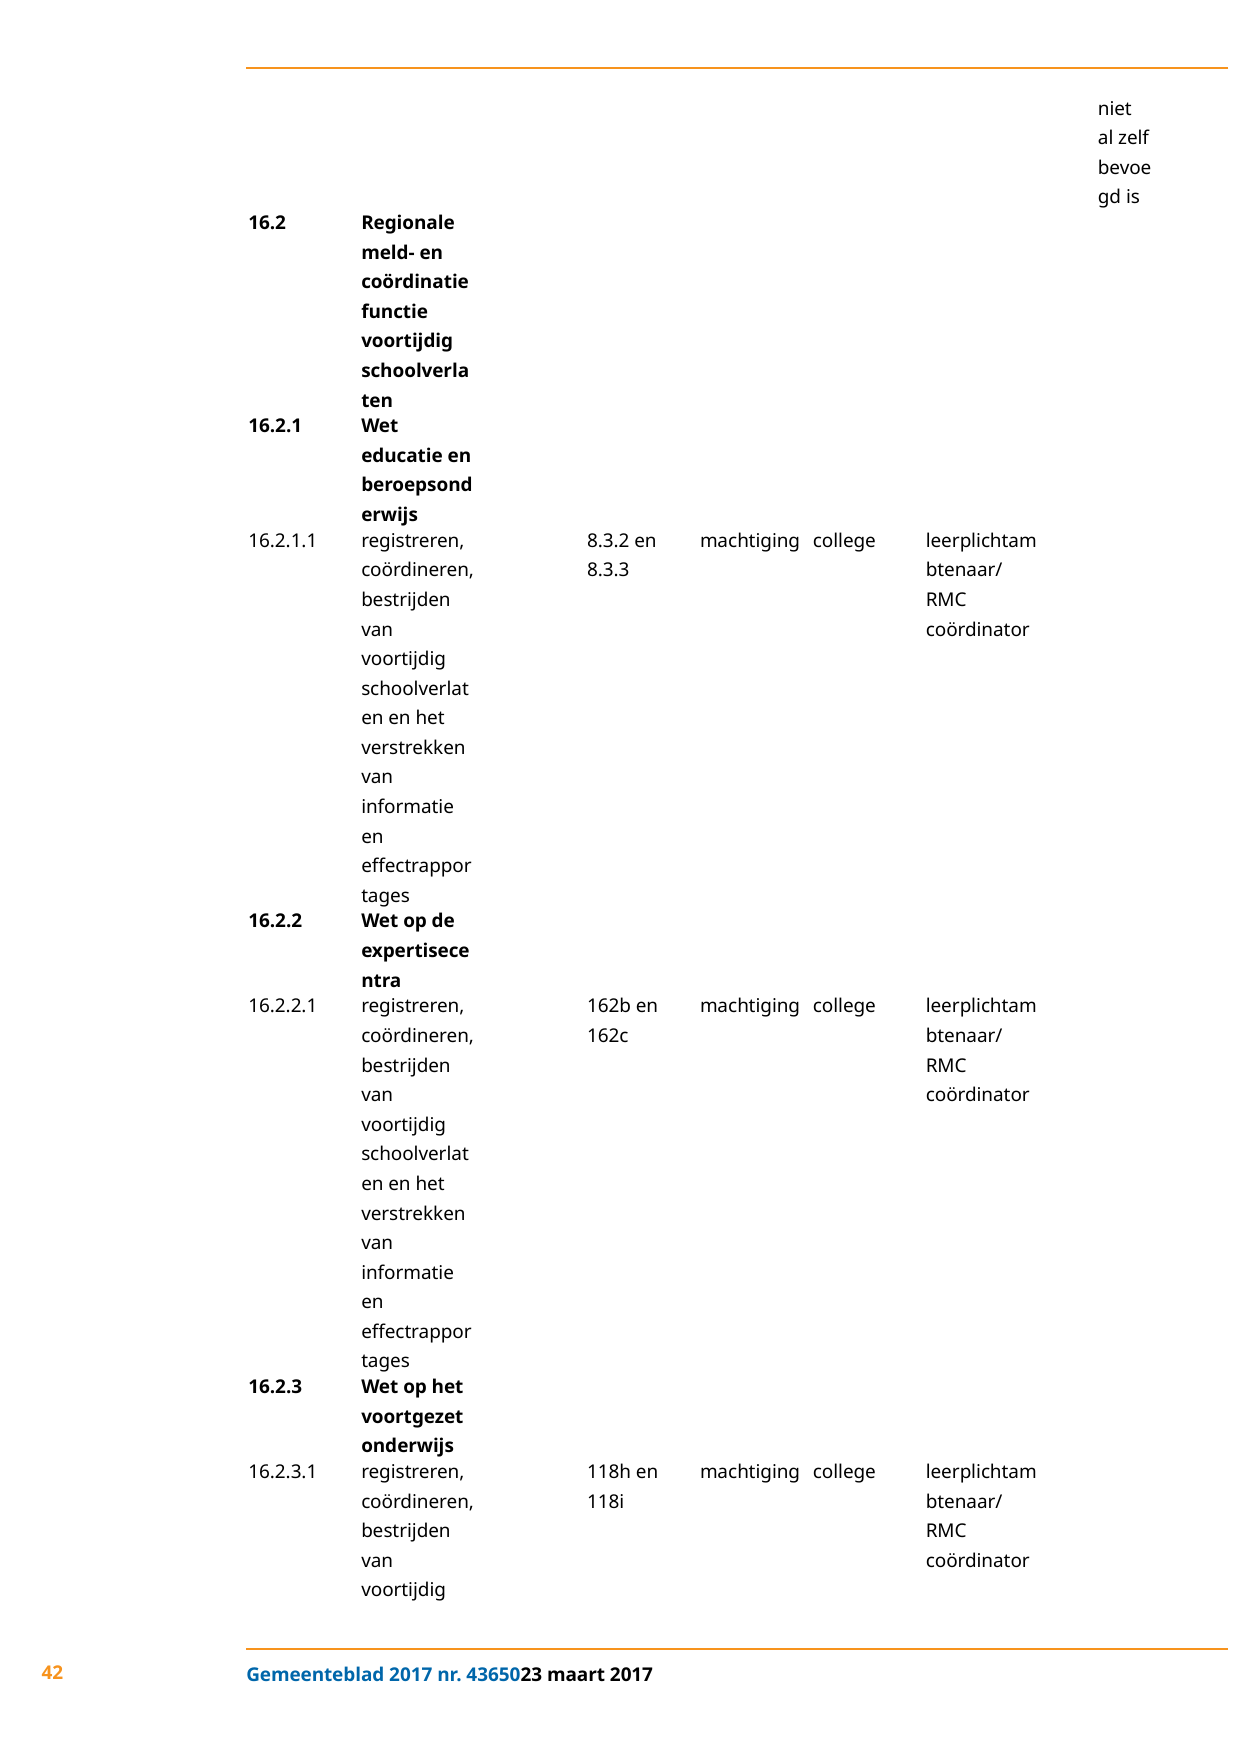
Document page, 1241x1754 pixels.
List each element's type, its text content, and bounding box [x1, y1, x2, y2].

table_cell leerplichtambtenaar/ RMC coördinator [926, 993, 1038, 1373]
table_cell machtiging [700, 1458, 813, 1602]
table_cell [587, 95, 700, 209]
table_cell [474, 993, 587, 1373]
table_cell [926, 1373, 1038, 1458]
table_cell [700, 1373, 813, 1458]
table_cell registreren, coördineren, bestrijden van voortijdig schoolverlaten en het verstrekken van informatie en effectrapportages [361, 993, 474, 1373]
picture [41, 47, 231, 172]
table_cell [474, 95, 587, 209]
table_cell [587, 1373, 700, 1458]
table_cell college [813, 527, 926, 908]
table_cell 16.2.1 [248, 413, 361, 527]
table_cell registreren, coördineren, bestrijden van voortijdig schoolverlaten en het verstrekken van informatie en effectrapportages [361, 527, 474, 908]
table_cell [1039, 1458, 1152, 1602]
table_cell 16.2 [248, 209, 361, 412]
table_cell Wet op het voortgezet onderwijs [361, 1373, 474, 1458]
table_cell 8.3.2 en 8.3.3 [587, 527, 700, 908]
table_cell Regionale meld- en coördinatiefunctie voortijdig schoolverlaten [361, 209, 474, 412]
table_cell 118h en 118i [587, 1458, 700, 1602]
table_cell 16.2.3.1 [248, 1458, 361, 1602]
table_cell [700, 95, 813, 209]
table_cell 16.2.3 [248, 1373, 361, 1458]
table_cell college [813, 1458, 926, 1602]
table_cell [474, 1373, 587, 1458]
table_cell [813, 1373, 926, 1458]
table_cell machtiging [700, 993, 813, 1373]
table_cell [474, 527, 587, 908]
table_cell Wet educatie en beroepsonderwijs [361, 413, 474, 527]
table_cell leerplichtambtenaar/ RMC coördinator [926, 1458, 1038, 1602]
table_cell 16.2.2 [248, 908, 361, 993]
table_cell 16.2.2.1 [248, 993, 361, 1373]
table_cell niet al zelf bevoegd is [1039, 95, 1152, 209]
table_cell [361, 95, 474, 209]
table_cell [1039, 993, 1152, 1373]
table_cell [248, 95, 361, 209]
table_cell college [813, 993, 926, 1373]
table_cell 162b en 162c [587, 993, 700, 1373]
table_cell Wet op de expertisecentra [361, 908, 474, 993]
table_cell [1039, 527, 1152, 908]
table_cell [926, 95, 1038, 209]
table_cell [813, 95, 926, 209]
table_cell machtiging [700, 527, 813, 908]
table_cell registreren, coördineren, bestrijden van voortijdig [361, 1458, 474, 1602]
table_cell [474, 1458, 587, 1602]
table_cell [1039, 1373, 1152, 1458]
table_cell leerplichtambtenaar/ RMC coördinator [926, 527, 1038, 908]
table_cell 16.2.1.1 [248, 527, 361, 908]
